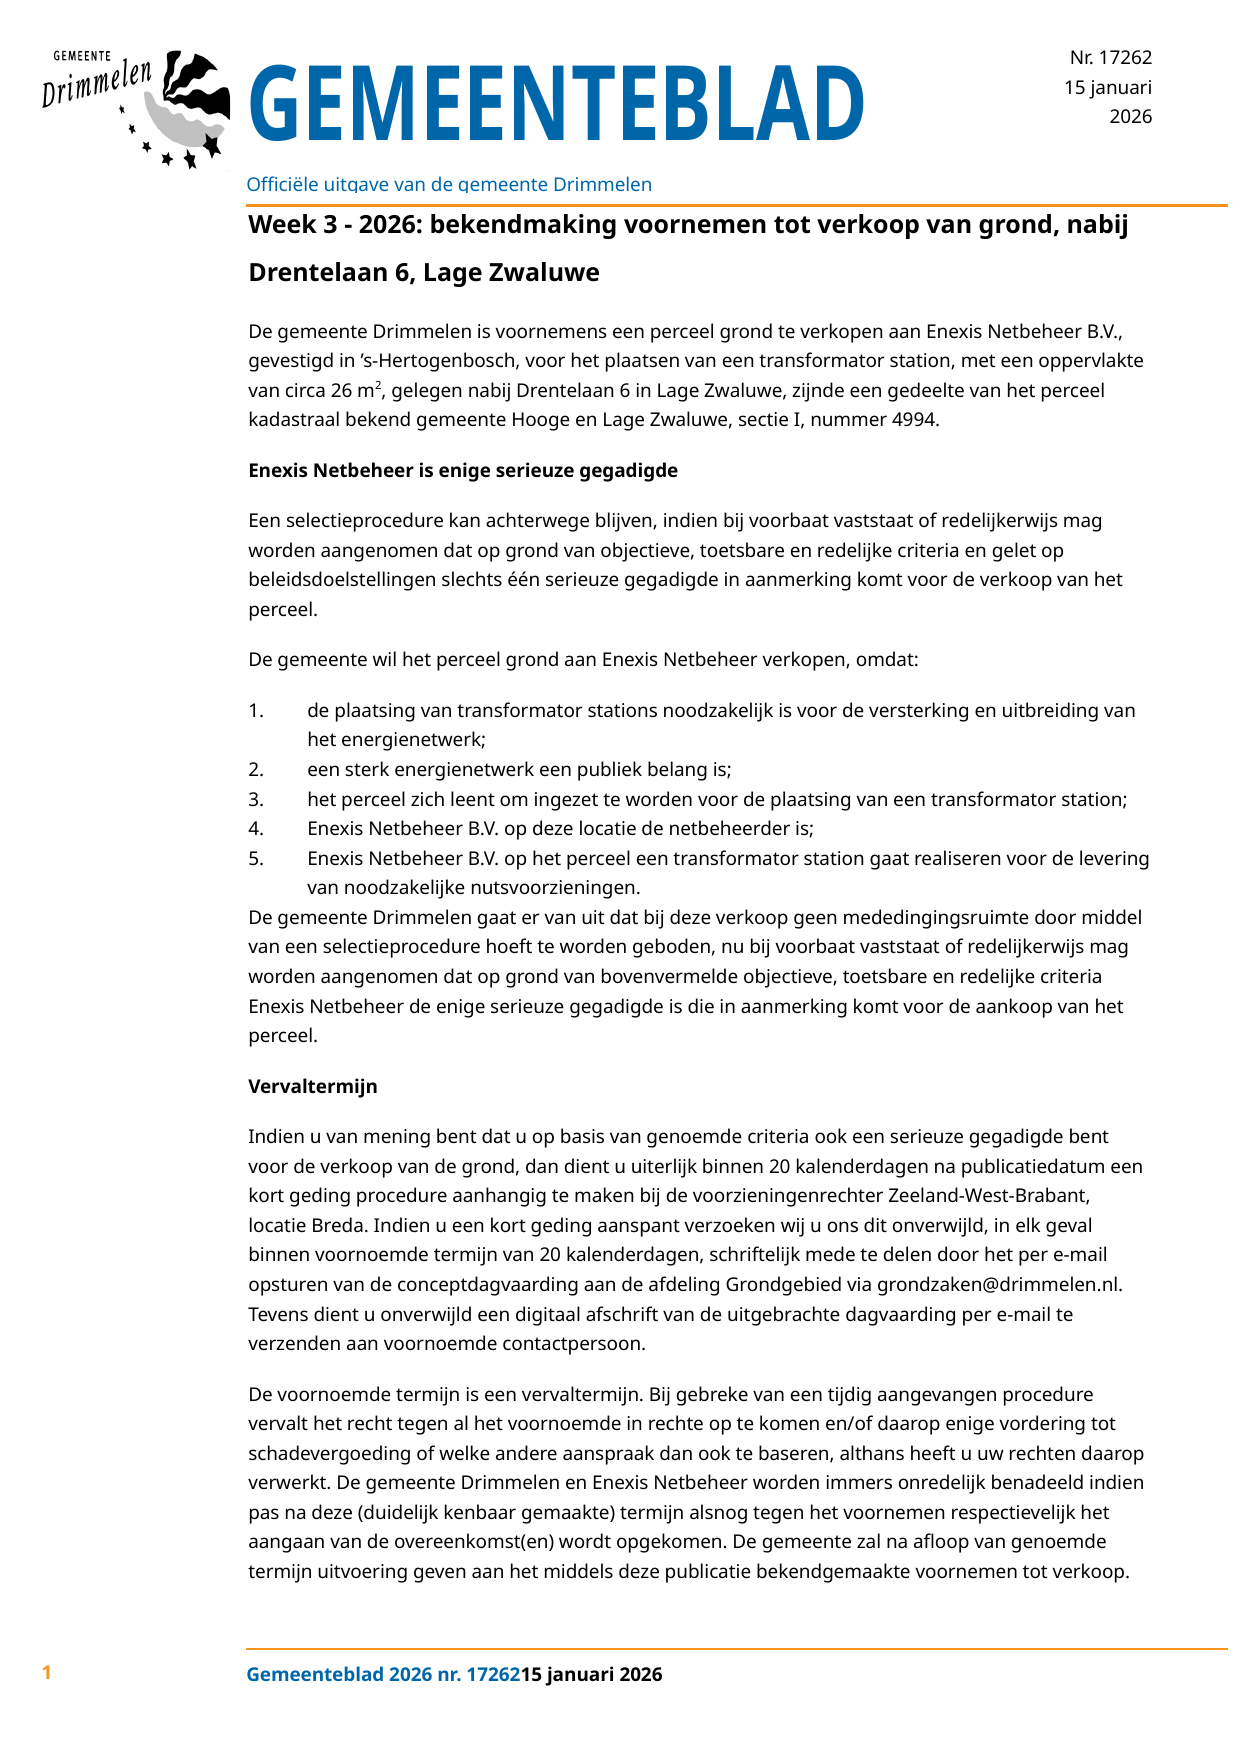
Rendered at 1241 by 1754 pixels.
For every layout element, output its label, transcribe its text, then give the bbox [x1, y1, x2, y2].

text Indien u van mening bent dat u op basis van genoemde criteria ook een serieuze gegadigde bent voor de verkoop van de grond, dan dient u uiterlijk binnen 20 kalenderdagen na publicatiedatum een kort geding procedure aanhangig te maken bij de voorzieningenrechter Zeeland-West-Brabant, locatie Breda. Indien u een kort geding aanspant verzoeken wij u ons dit onverwijld, in elk geval binnen voornoemde termijn van 20 kalenderdagen, schriftelijk mede te delen door het per e-mail opsturen van de conceptdagvaarding aan de afdeling Grondgebied via grondzaken@drimmelen.nl. Tevens dient u onverwijld een digitaal afschrift van de uitgebrachte dagvaarding per e-mail te verzenden aan voornoemde contactpersoon. [248, 1123, 1152, 1356]
picture [41, 47, 231, 172]
list het perceel zich leent om ingezet te worden voor de plaatsing van een transformator station; [248, 786, 1152, 812]
text De gemeente Drimmelen gaat er van uit dat bij deze verkoop geen mededingingsruimte door middel van een selectieprocedure hoeft te worden geboden, nu bij voorbaat vaststaat of redelijkerwijs mag worden aangenomen dat op grond van bovenvermelde objectieve, toetsbare en redelijke criteria Enexis Netbeheer de enige serieuze gegadigde is die in aanmerking komt voor de aankoop van het perceel. [248, 904, 1152, 1048]
text De voornoemde termijn is een vervaltermijn. Bij gebreke van een tijdig aangevangen procedure vervalt het recht tegen al het voornoemde in rechte op te komen en/of daarop enige vordering tot schadevergoeding of welke andere aanspraak dan ook te baseren, althans heeft u uw rechten daarop verwerkt. De gemeente Drimmelen en Enexis Netbeheer worden immers onredelijk benadeeld indien pas na deze (duidelijk kenbaar gemaakte) termijn alsnog tegen het voornemen respectievelijk het aangaan van de overeenkomst(en) wordt opgekomen. De gemeente zal na afloop van genoemde termijn uitvoering geven aan het middels deze publicatie bekendgemaakte voornemen tot verkoop. [248, 1381, 1152, 1584]
text Week 3 - 2026: bekendmaking voornemen tot verkoop van grond, nabij Drentelaan 6, Lage Zwaluwe [248, 207, 1152, 288]
list Enexis Netbeheer B.V. op het perceel een transformator station gaat realiseren voor de levering van noodzakelijke nutsvoorzieningen. [248, 845, 1152, 900]
text Vervaltermijn [248, 1073, 1152, 1099]
text Een selectieprocedure kan achterwege blijven, indien bij voorbaat vaststaat of redelijkerwijs mag worden aangenomen dat op grond van objectieve, toetsbare en redelijke criteria en gelet op beleidsdoelstellingen slechts één serieuze gegadigde in aanmerking komt voor de verkoop van het perceel. [248, 507, 1152, 622]
text De gemeente wil het perceel grond aan Enexis Netbeheer verkopen, omdat: [248, 647, 1152, 672]
list Enexis Netbeheer B.V. op deze locatie de netbeheerder is; [248, 815, 1152, 841]
list de plaatsing van transformator stations noodzakelijk is voor de versterking en uitbreiding van het energienetwerk; [248, 697, 1152, 752]
list een sterk energienetwerk een publiek belang is; [248, 756, 1152, 782]
text De gemeente Drimmelen is voornemens een perceel grond te verkopen aan Enexis Netbeheer B.V., gevestigd in ’s-Hertogenbosch, voor het plaatsen van een transformator station, met een oppervlakte van circa 26 m2, gelegen nabij Drentelaan 6 in Lage Zwaluwe, zijnde een gedeelte van het perceel kadastraal bekend gemeente Hooge en Lage Zwaluwe, sectie I, nummer 4994. [248, 318, 1152, 432]
text Enexis Netbeheer is enige serieuze gegadigde [248, 457, 1152, 483]
